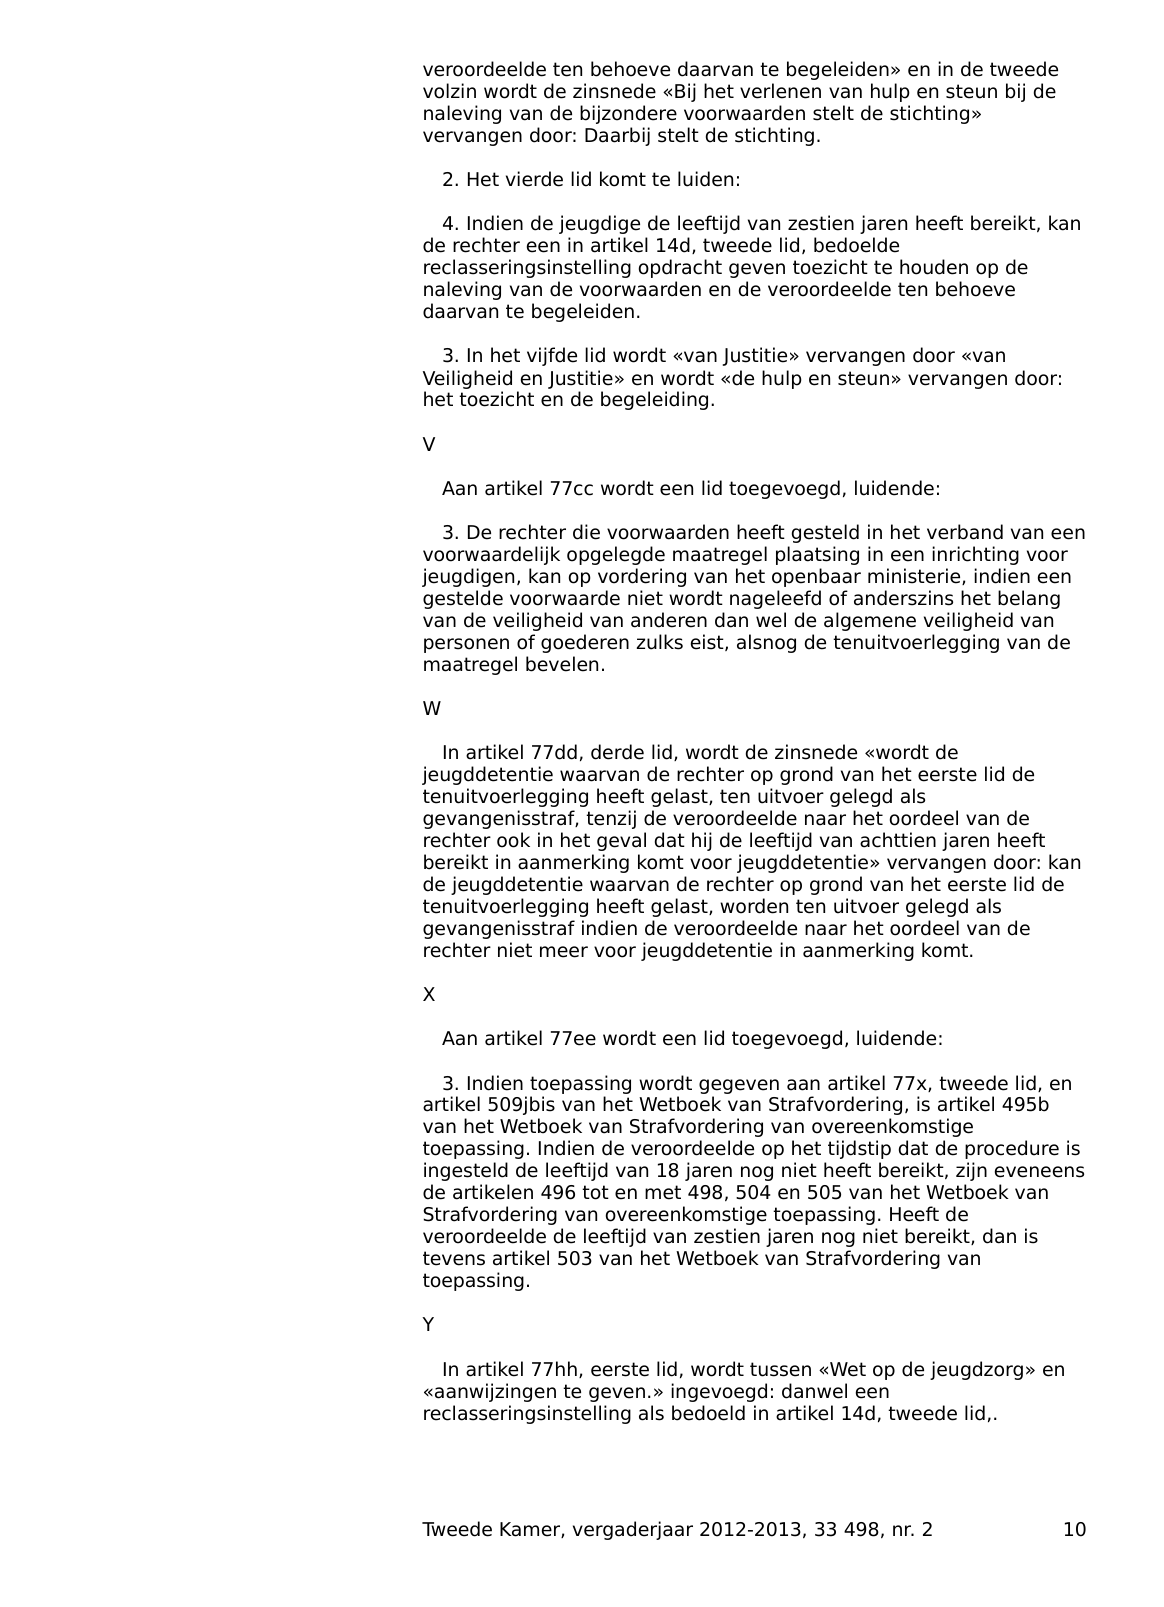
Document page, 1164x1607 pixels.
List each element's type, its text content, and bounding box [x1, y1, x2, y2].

text 2. Het vierde lid komt te luiden: [422, 169, 1087, 191]
text 3. De rechter die voorwaarden heeft gesteld in het verband van een voorwaardelijk opgelegde maatregel plaatsing in een inrichting voor jeugdigen, kan op vordering van het openbaar ministerie, indien een gestelde voorwaarde niet wordt nageleefd of anderszins het belang van de veiligheid van anderen dan wel de algemene veiligheid van personen of goederen zulks eist, alsnog de tenuitvoerlegging van de maatregel bevelen. [422, 522, 1087, 676]
text In artikel 77dd, derde lid, wordt de zinsnede «wordt de jeugddetentie waarvan de rechter op grond van het eerste lid de tenuitvoerlegging heeft gelast, ten uitvoer gelegd als gevangenisstraf, tenzij de veroordeelde naar het oordeel van de rechter ook in het geval dat hij de leeftijd van achttien jaren heeft bereikt in aanmerking komt voor jeugddetentie» vervangen door: kan de jeugddetentie waarvan de rechter op grond van het eerste lid de tenuitvoerlegging heeft gelast, worden ten uitvoer gelegd als gevangenisstraf indien de veroordeelde naar het oordeel van de rechter niet meer voor jeugddetentie in aanmerking komt. [422, 742, 1087, 962]
text V [422, 433, 1087, 456]
text Y [422, 1314, 1087, 1336]
text W [422, 698, 1087, 720]
text X [422, 984, 1087, 1006]
text 3. In het vijfde lid wordt «van Justitie» vervangen door «van Veiligheid en Justitie» en wordt «de hulp en steun» vervangen door: het toezicht en de begeleiding. [422, 345, 1087, 411]
text 3. Indien toepassing wordt gegeven aan artikel 77x, tweede lid, en artikel 509jbis van het Wetboek van Strafvordering, is artikel 495b van het Wetboek van Strafvordering van overeenkomstige toepassing. Indien de veroordeelde op het tijdstip dat de procedure is ingesteld de leeftijd van 18 jaren nog niet heeft bereikt, zijn eveneens de artikelen 496 tot en met 498, 504 en 505 van het Wetboek van Strafvordering van overeenkomstige toepassing. Heeft de veroordeelde de leeftijd van zestien jaren nog niet bereikt, dan is tevens artikel 503 van het Wetboek van Strafvordering van toepassing. [422, 1072, 1087, 1292]
text Aan artikel 77ee wordt een lid toegevoegd, luidende: [422, 1028, 1087, 1050]
text In artikel 77hh, eerste lid, wordt tussen «Wet op de jeugdzorg» en «aanwijzingen te geven.» ingevoegd: danwel een reclasseringsinstelling als bedoeld in artikel 14d, tweede lid,. [422, 1358, 1087, 1424]
text veroordeelde ten behoeve daarvan te begeleiden» en in de tweede volzin wordt de zinsnede «Bij het verlenen van hulp en steun bij de naleving van de bijzondere voorwaarden stelt de stichting» vervangen door: Daarbij stelt de stichting. [422, 59, 1087, 147]
text Aan artikel 77cc wordt een lid toegevoegd, luidende: [422, 478, 1087, 500]
text 4. Indien de jeugdige de leeftijd van zestien jaren heeft bereikt, kan de rechter een in artikel 14d, tweede lid, bedoelde reclasseringsinstelling opdracht geven toezicht te houden op de naleving van de voorwaarden en de veroordeelde ten behoeve daarvan te begeleiden. [422, 213, 1087, 323]
